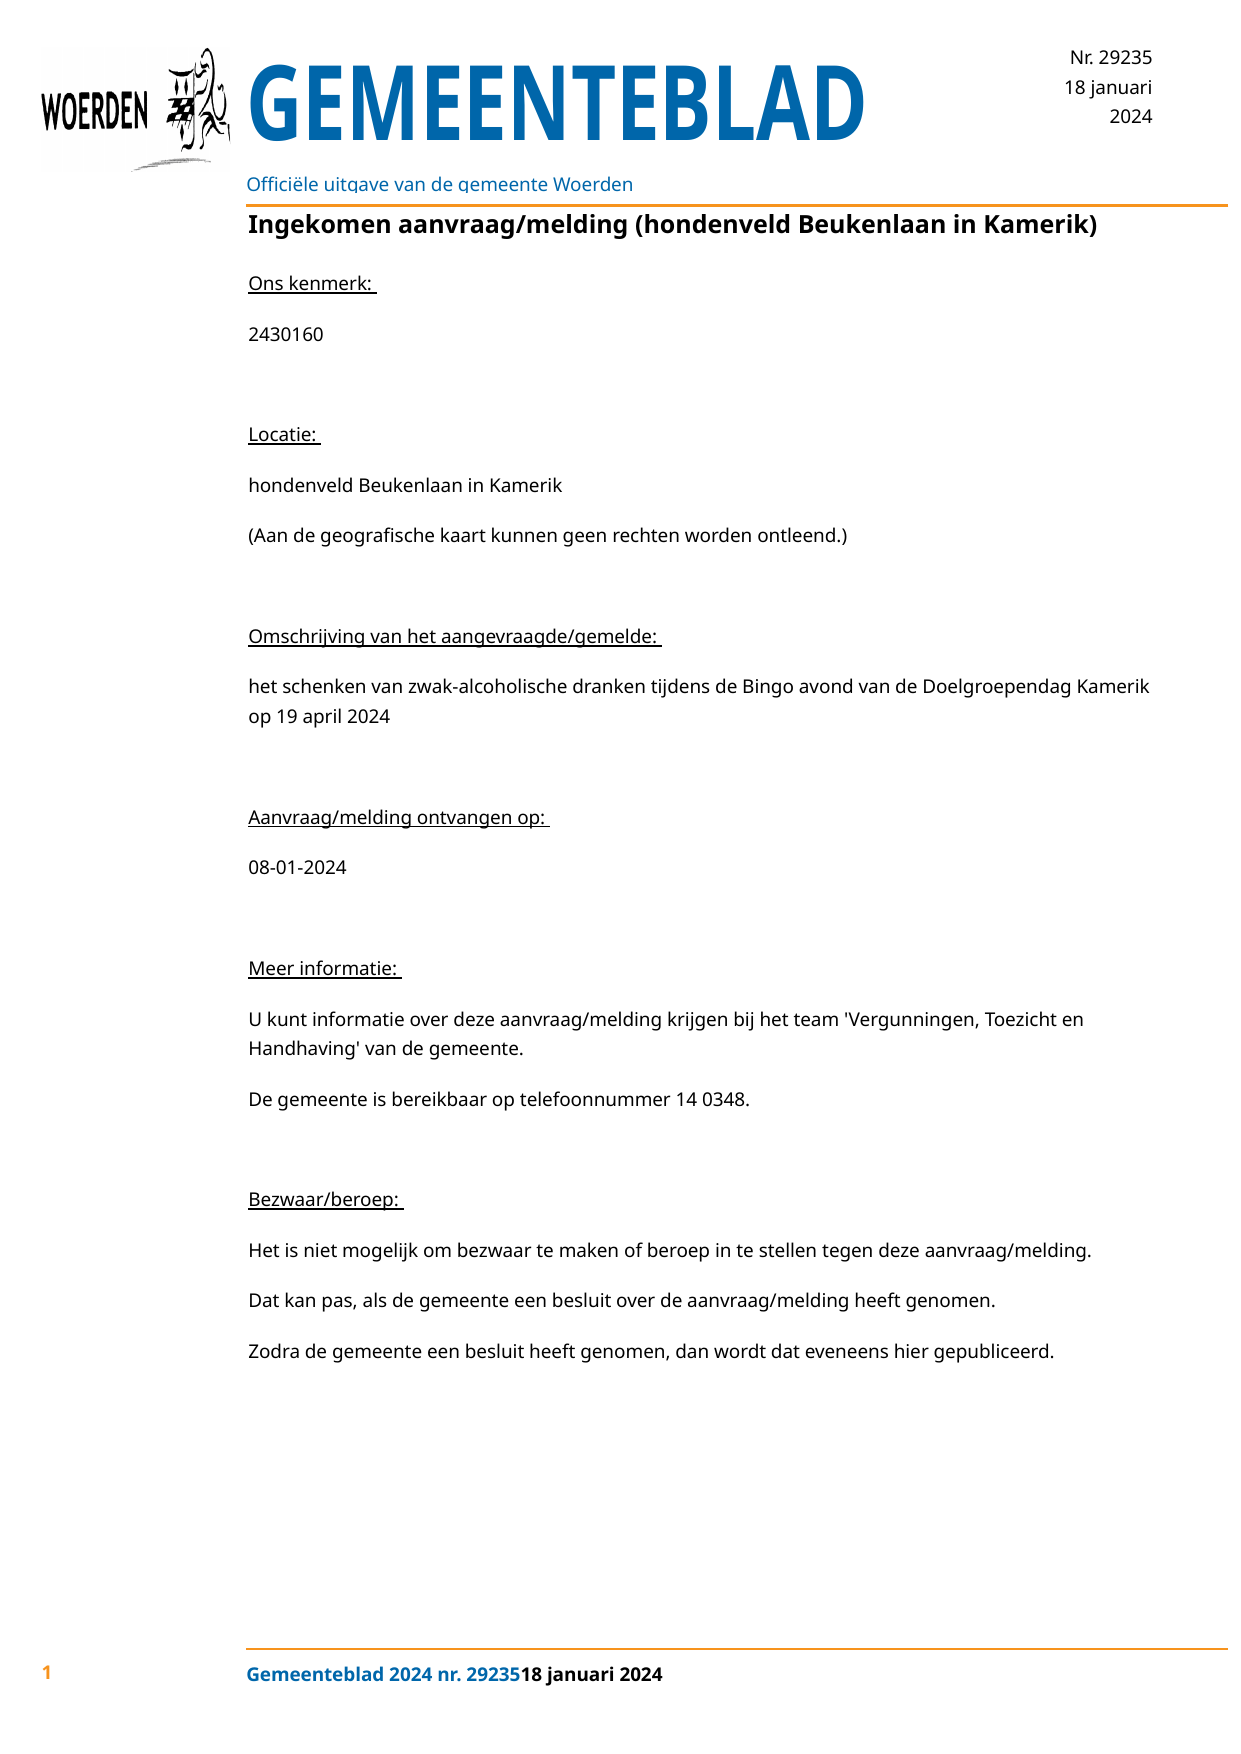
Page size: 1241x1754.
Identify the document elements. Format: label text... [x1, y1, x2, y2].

text 2430160 [248, 321, 1152, 346]
text 08-01-2024 [248, 854, 1152, 880]
text U kunt informatie over deze aanvraag/melding krijgen bij het team 'Vergunningen, Toezicht en Handhaving' van de gemeente. [248, 1006, 1152, 1061]
text Bezwaar/beroep: [248, 1187, 1152, 1212]
text De gemeente is bereikbaar op telefoonnummer 14 0348. [248, 1086, 1152, 1111]
text (Aan de geografische kaart kunnen geen rechten worden ontleend.) [248, 522, 1152, 548]
text het schenken van zwak-alcoholische dranken tijdens de Bingo avond van de Doelgroependag Kamerik op 19 april 2024 [248, 674, 1152, 729]
text Ons kenmerk: [248, 270, 1152, 296]
text hondenveld Beukenlaan in Kamerik [248, 472, 1152, 498]
text Dat kan pas, als de gemeente een besluit over de aanvraag/melding heeft genomen. [248, 1287, 1152, 1313]
picture [41, 47, 231, 172]
text Het is niet mogelijk om bezwaar te maken of beroep in te stellen tegen deze aanvraag/melding. [248, 1237, 1152, 1263]
text Ingekomen aanvraag/melding (hondenveld Beukenlaan in Kamerik) [248, 207, 1152, 241]
text Aanvraag/melding ontvangen op: [248, 804, 1152, 830]
text Meer informatie: [248, 955, 1152, 981]
text Locatie: [248, 422, 1152, 447]
text Omschrijving van het aangevraagde/gemelde: [248, 623, 1152, 649]
text Zodra de gemeente een besluit heeft genomen, dan wordt dat eveneens hier gepubliceerd. [248, 1338, 1152, 1363]
